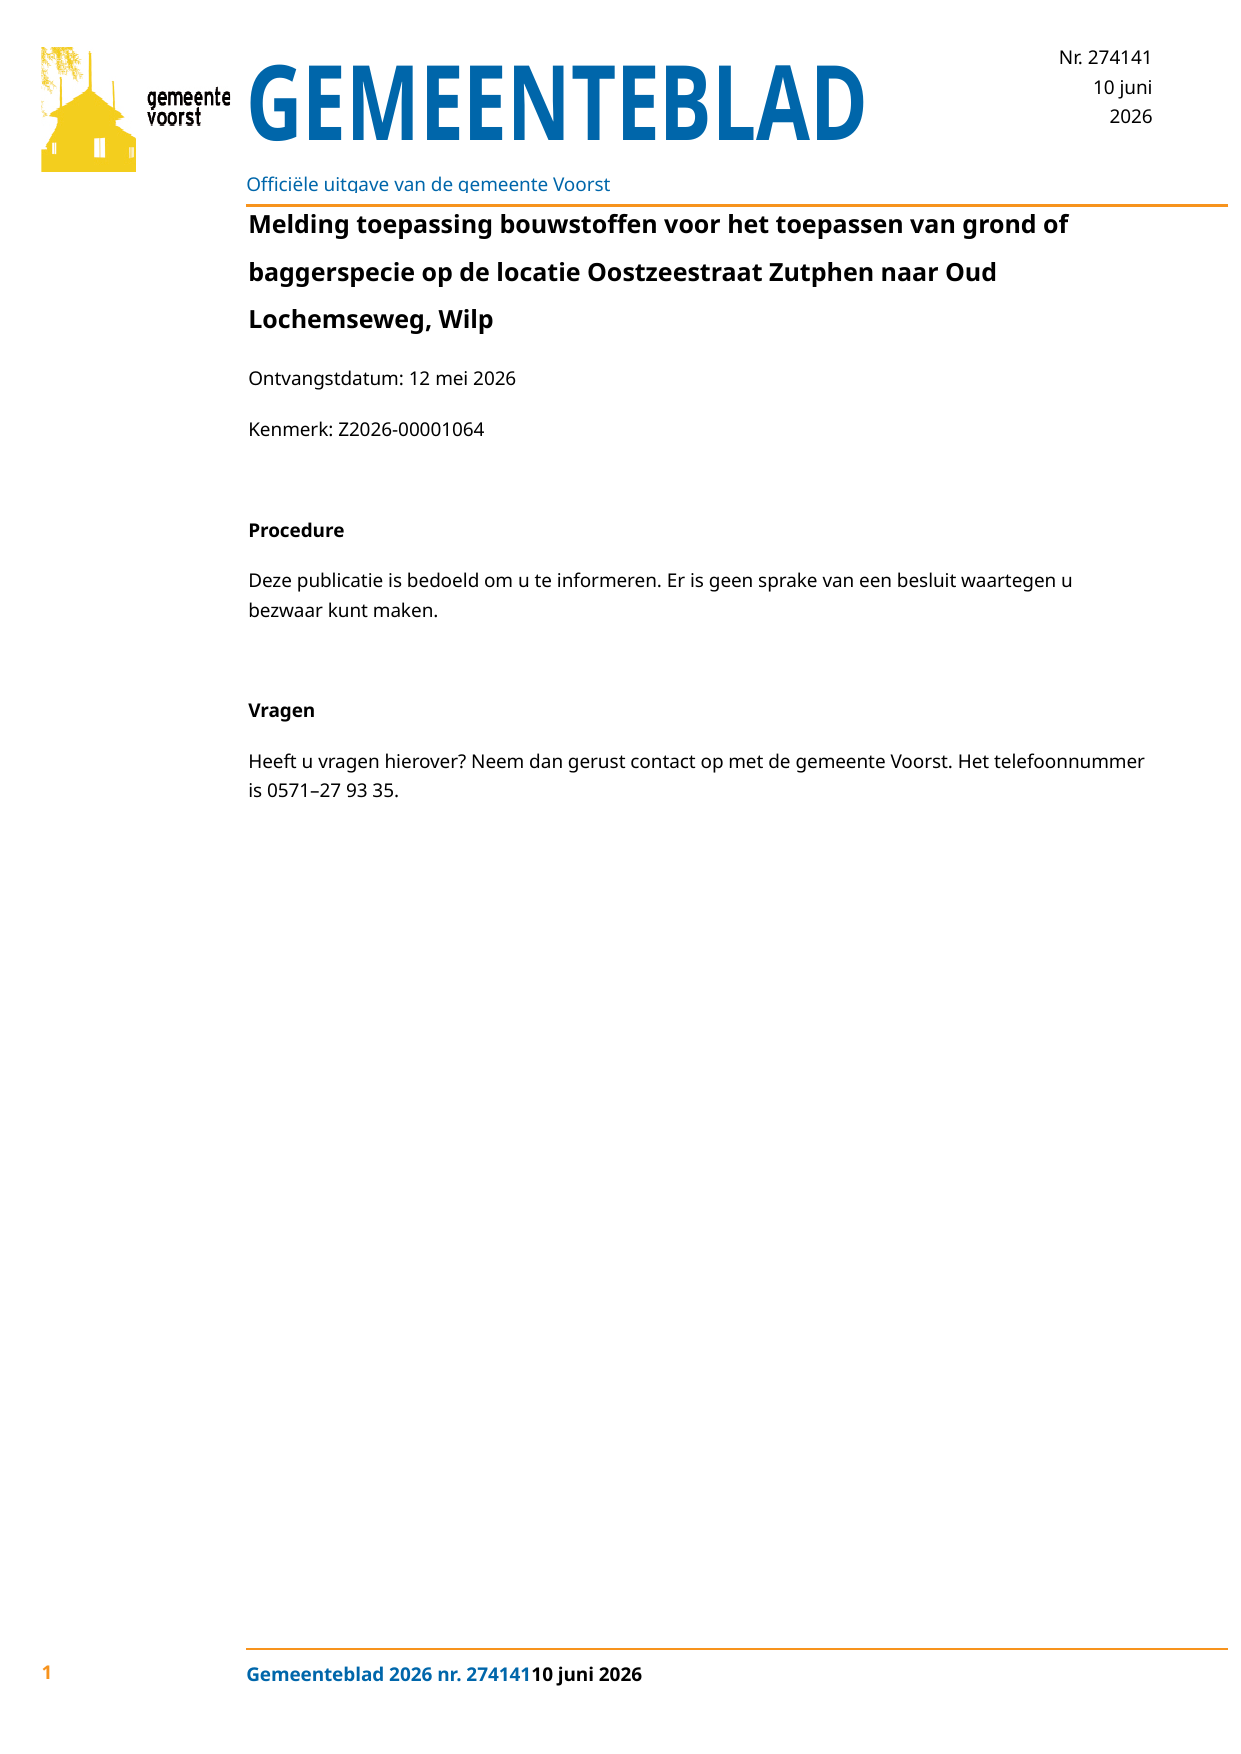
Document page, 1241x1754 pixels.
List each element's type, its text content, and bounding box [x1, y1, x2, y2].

text Vragen [248, 698, 1152, 723]
text Melding toepassing bouwstoffen voor het toepassen van grond of baggerspecie op de locatie Oostzeestraat Zutphen naar Oud Lochemseweg, Wilp [248, 207, 1152, 336]
text Heeft u vragen hierover? Neem dan gerust contact op met de gemeente Voorst. Het telefoonnummer is 0571–27 93 35. [248, 748, 1152, 803]
text Procedure [248, 517, 1152, 542]
text Deze publicatie is bedoeld om u te informeren. Er is geen sprake van een besluit waartegen u bezwaar kunt maken. [248, 567, 1152, 622]
text Ontvangstdatum: 12 mei 2026 [248, 366, 1152, 391]
picture [41, 47, 231, 172]
text Kenmerk: Z2026-00001064 [248, 416, 1152, 442]
